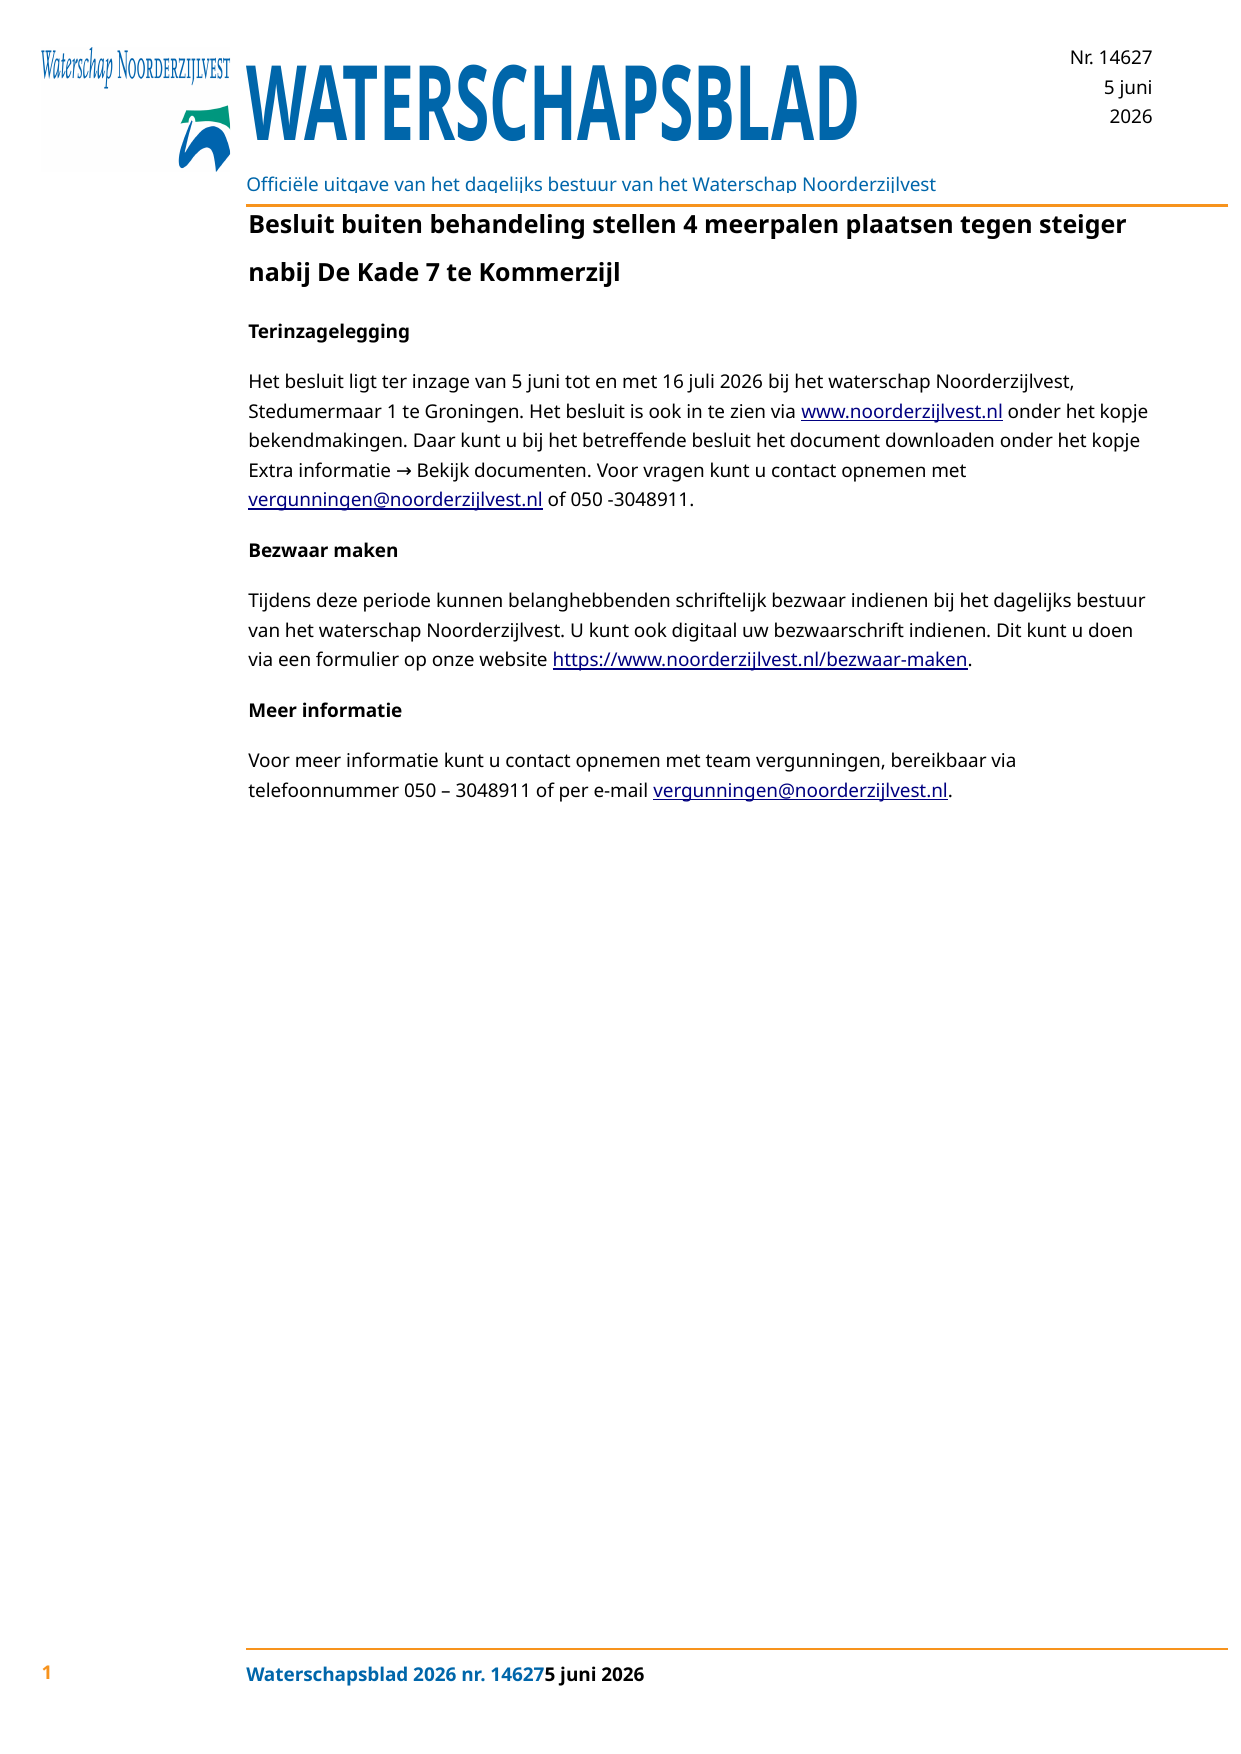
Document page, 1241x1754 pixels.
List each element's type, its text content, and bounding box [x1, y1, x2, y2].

text Voor meer informatie kunt u contact opnemen met team vergunningen, bereikbaar via telefoonnummer 050 – 3048911 of per e-mail vergunningen@noorderzijlvest.nl. [248, 747, 1152, 803]
text Besluit buiten behandeling stellen 4 meerpalen plaatsen tegen steiger nabij De Kade 7 te Kommerzijl [248, 207, 1152, 288]
text Het besluit ligt ter inzage van 5 juni tot en met 16 juli 2026 bij het waterschap Noorderzijlvest, Stedumermaar 1 te Groningen. Het besluit is ook in te zien via www.noorderzijlvest.nl onder het kopje bekendmakingen. Daar kunt u bij het betreffende besluit het document downloaden onder het kopje Extra informatie → Bekijk documenten. Voor vragen kunt u contact opnemen met vergunningen@noorderzijlvest.nl of 050 -3048911. [248, 368, 1152, 512]
text Meer informatie [248, 697, 1152, 723]
picture [41, 47, 231, 172]
text Bezwaar maken [248, 537, 1152, 563]
text Tijdens deze periode kunnen belanghebbenden schriftelijk bezwaar indienen bij het dagelijks bestuur van het waterschap Noorderzijlvest. U kunt ook digitaal uw bezwaarschrift indienen. Dit kunt u doen via een formulier op onze website https://www.noorderzijlvest.nl/bezwaar-maken. [248, 587, 1152, 672]
text Terinzagelegging [248, 318, 1152, 344]
